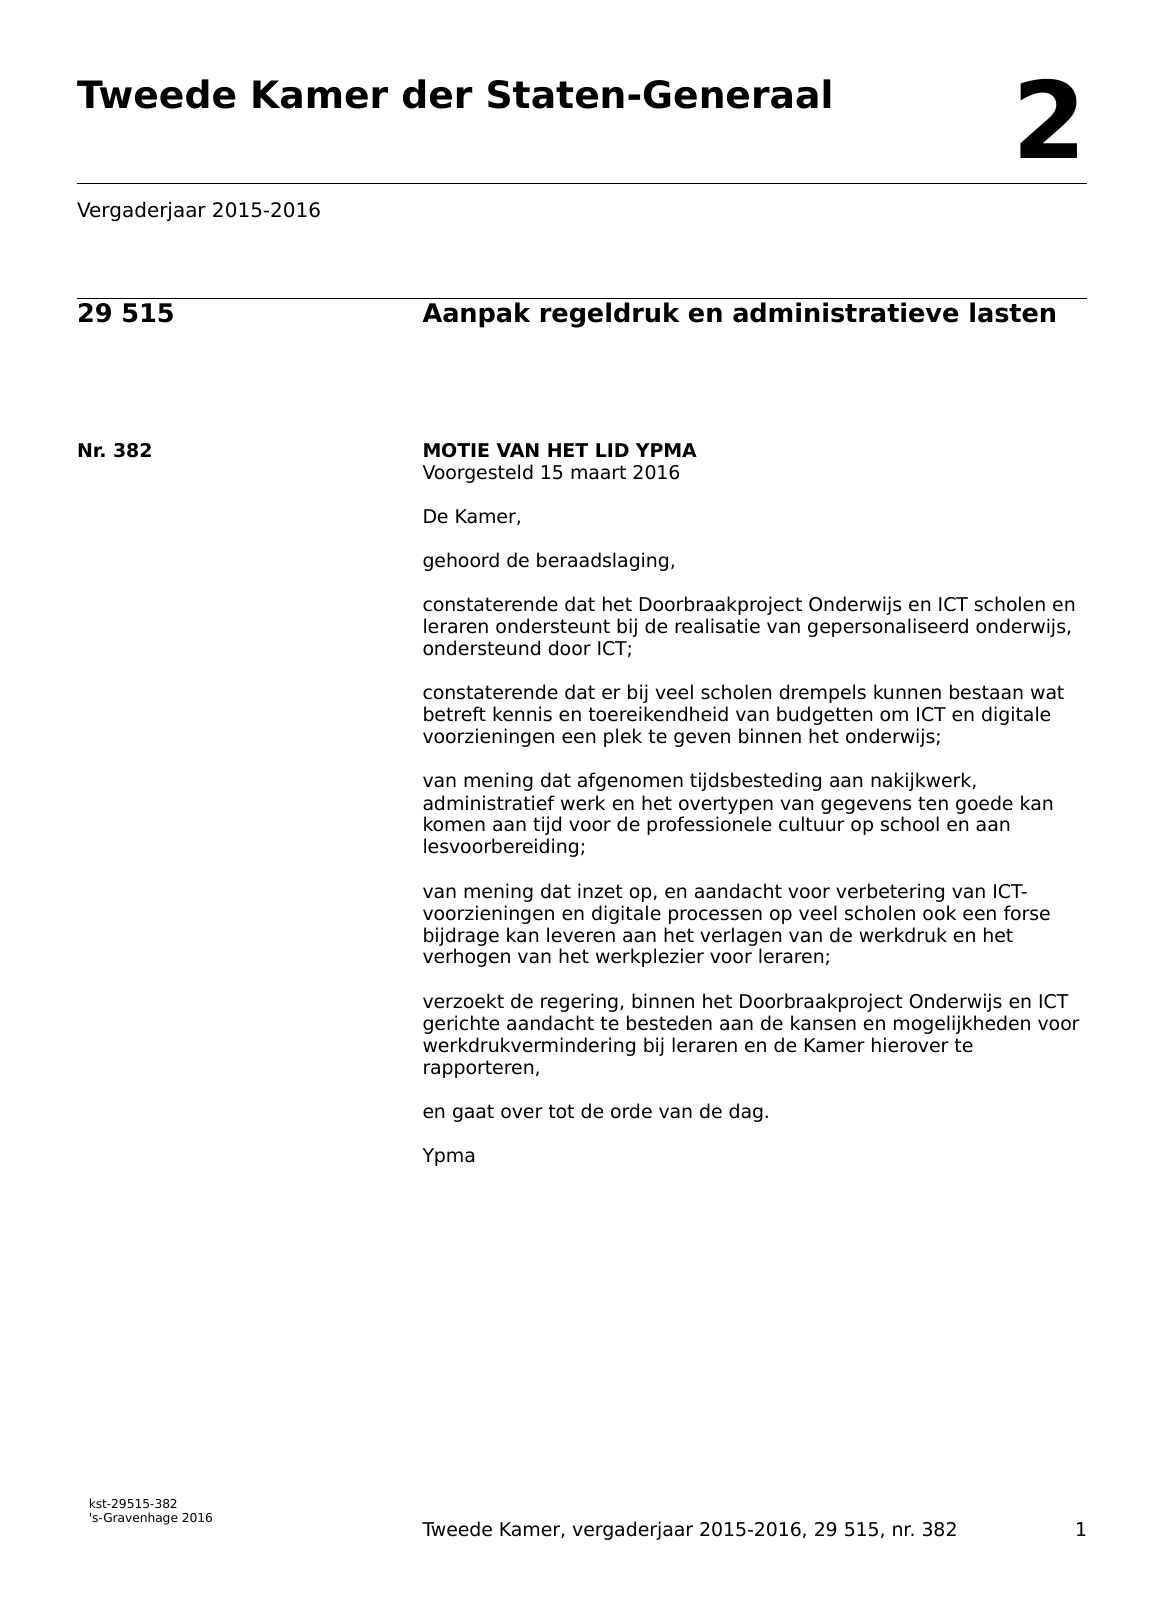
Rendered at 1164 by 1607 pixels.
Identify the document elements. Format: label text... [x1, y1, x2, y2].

text constaterende dat er bij veel scholen drempels kunnen bestaan wat betreft kennis en toereikendheid van budgetten om ICT en digitale voorzieningen een plek te geven binnen het onderwijs; [422, 682, 1087, 748]
text 's-Gravenhage 2016 [88, 1511, 323, 1525]
text kst-29515-382 [88, 1497, 323, 1511]
table_header 2 [886, 59, 1087, 183]
text constaterende dat het Doorbraakproject Onderwijs en ICT scholen en leraren ondersteunt bij de realisatie van gepersonaliseerd onderwijs, ondersteund door ICT; [422, 594, 1087, 660]
subtitle 29 515 Aanpak regeldruk en administratieve lasten [77, 299, 1087, 329]
subtitle Nr. 382 MOTIE VAN HET LID YPMA [77, 440, 1087, 462]
text van mening dat afgenomen tijdsbesteding aan nakijkwerk, administratief werk en het overtypen van gegevens ten goede kan komen aan tijd voor de professionele cultuur op school en aan lesvoorbereiding; [422, 770, 1087, 858]
table_cell Vergaderjaar 2015-2016 [77, 184, 1087, 298]
text De Kamer, [422, 506, 1087, 528]
text van mening dat inzet op, en aandacht voor verbetering van ICT-voorzieningen en digitale processen op veel scholen ook een forse bijdrage kan leveren aan het verlagen van de werkdruk en het verhogen van het werkplezier voor leraren; [422, 881, 1087, 968]
text Ypma [422, 1145, 1087, 1167]
text gehoord de beraadslaging, [422, 550, 1087, 572]
table_header Tweede Kamer der Staten-Generaal [77, 59, 886, 183]
text Voorgesteld 15 maart 2016 [422, 462, 1087, 484]
text en gaat over tot de orde van de dag. [422, 1101, 1087, 1123]
text verzoekt de regering, binnen het Doorbraakproject Onderwijs en ICT gerichte aandacht te besteden aan de kansen en mogelijkheden voor werkdrukvermindering bij leraren en de Kamer hierover te rapporteren, [422, 991, 1087, 1078]
